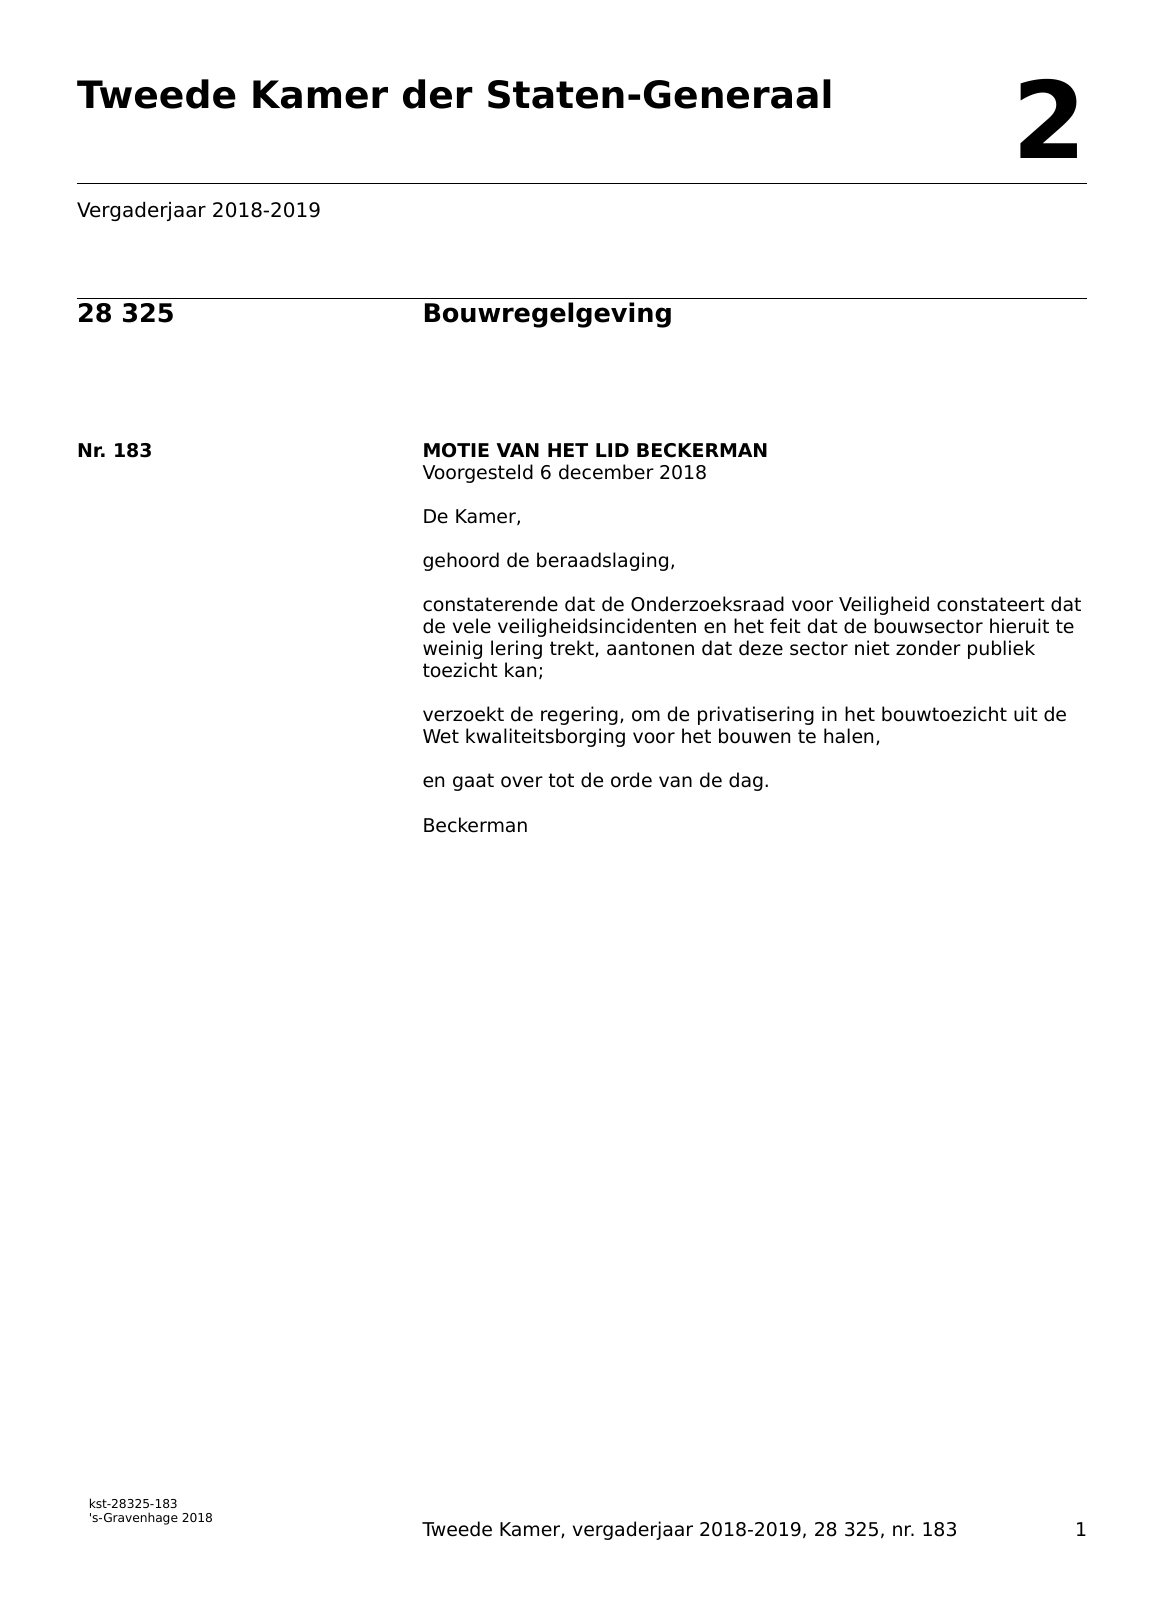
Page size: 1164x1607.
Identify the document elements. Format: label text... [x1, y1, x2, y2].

text De Kamer, [422, 506, 1087, 528]
table_header Tweede Kamer der Staten-Generaal [77, 59, 886, 183]
text kst-28325-183 [88, 1497, 323, 1511]
subtitle 28 325 Bouwregelgeving [77, 299, 1087, 329]
text verzoekt de regering, om de privatisering in het bouwtoezicht uit de Wet kwaliteitsborging voor het bouwen te halen, [422, 704, 1087, 748]
table_cell Vergaderjaar 2018-2019 [77, 184, 1087, 298]
text 's-Gravenhage 2018 [88, 1511, 323, 1525]
text Voorgesteld 6 december 2018 [422, 462, 1087, 484]
subtitle Nr. 183 MOTIE VAN HET LID BECKERMAN [77, 440, 1087, 462]
table_header 2 [886, 59, 1087, 183]
text constaterende dat de Onderzoeksraad voor Veiligheid constateert dat de vele veiligheidsincidenten en het feit dat de bouwsector hieruit te weinig lering trekt, aantonen dat deze sector niet zonder publiek toezicht kan; [422, 594, 1087, 682]
text gehoord de beraadslaging, [422, 550, 1087, 572]
text en gaat over tot de orde van de dag. [422, 770, 1087, 792]
text Beckerman [422, 814, 1087, 837]
